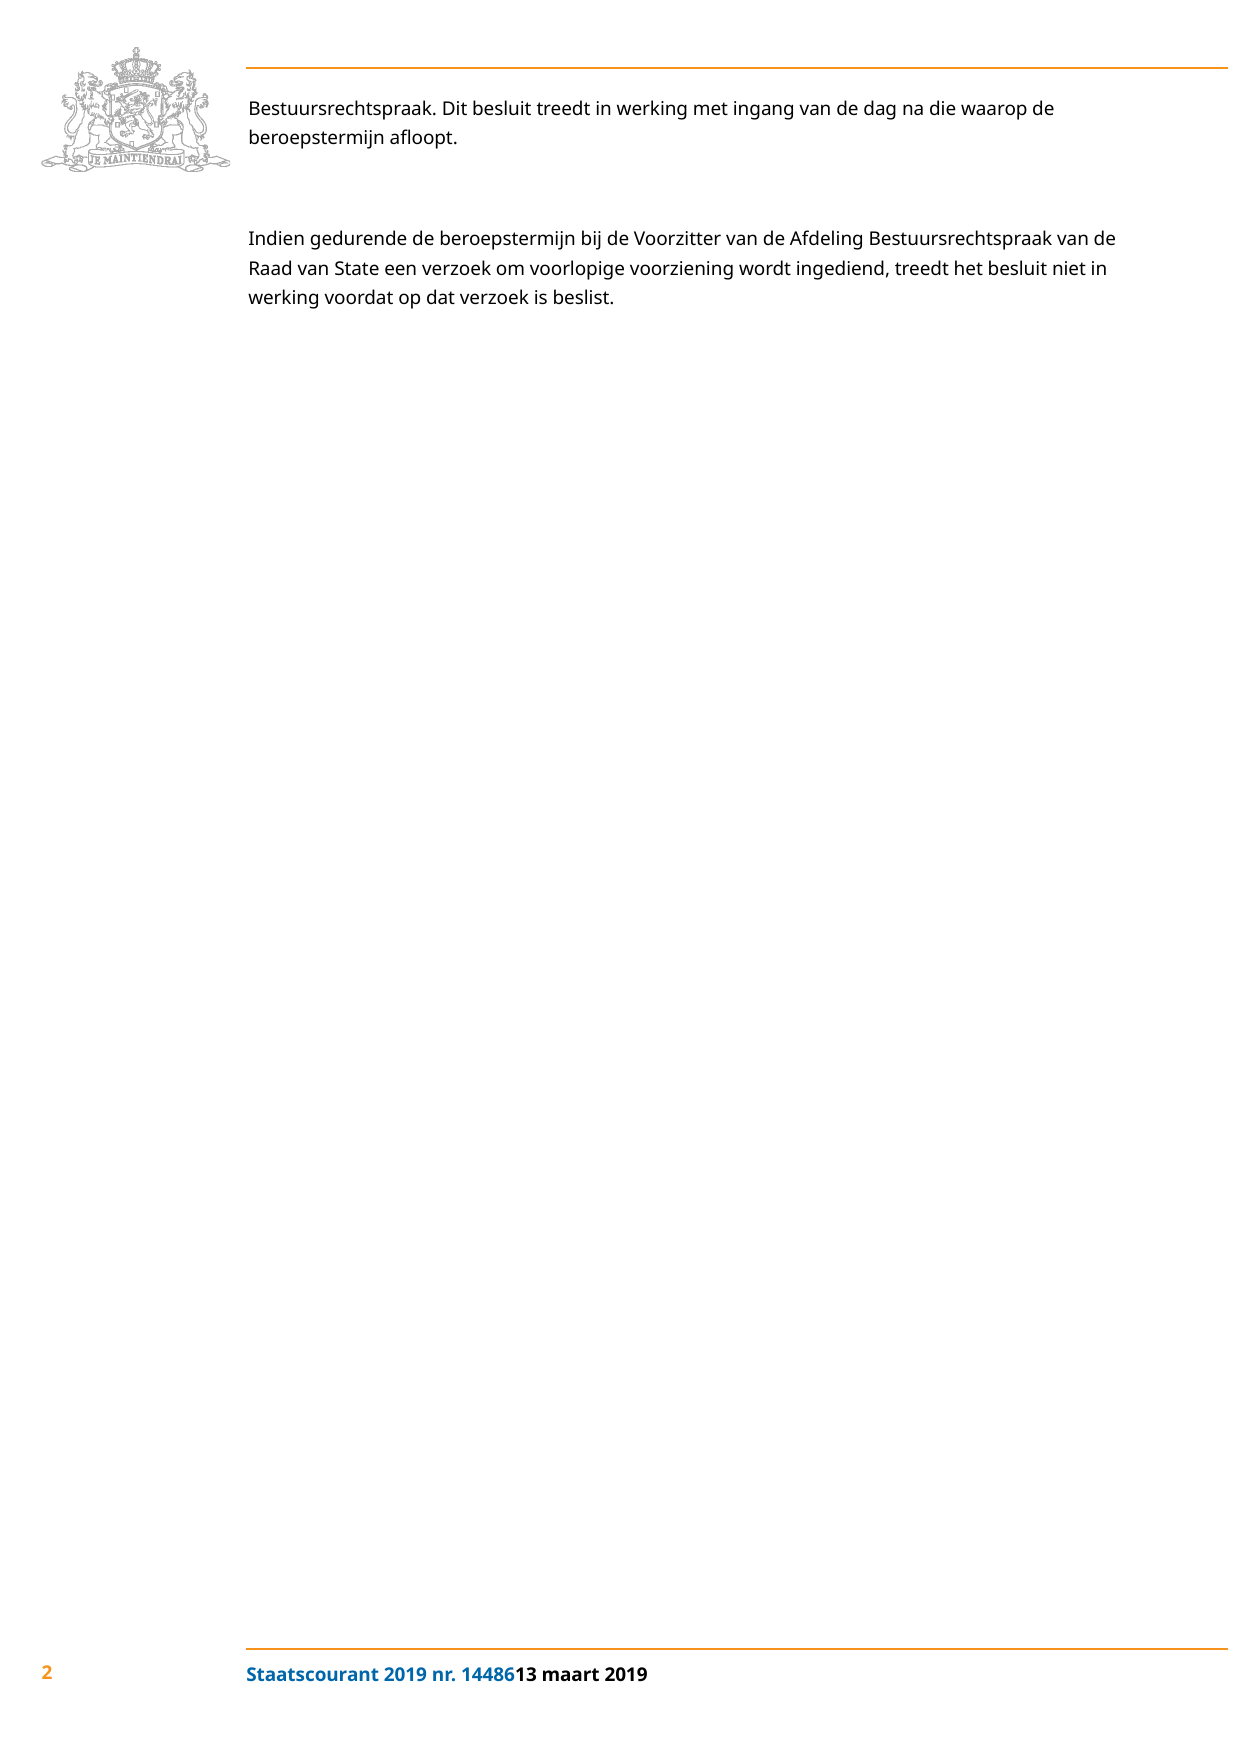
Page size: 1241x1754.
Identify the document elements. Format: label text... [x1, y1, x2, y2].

picture [41, 47, 231, 172]
text Bestuursrechtspraak. Dit besluit treedt in werking met ingang van de dag na die waarop de beroepstermijn afloopt. [248, 95, 1152, 150]
text Indien gedurende de beroepstermijn bij de Voorzitter van de Afdeling Bestuursrechtspraak van de Raad van State een verzoek om voorlopige voorziening wordt ingediend, treedt het besluit niet in werking voordat op dat verzoek is beslist. [248, 225, 1152, 310]
